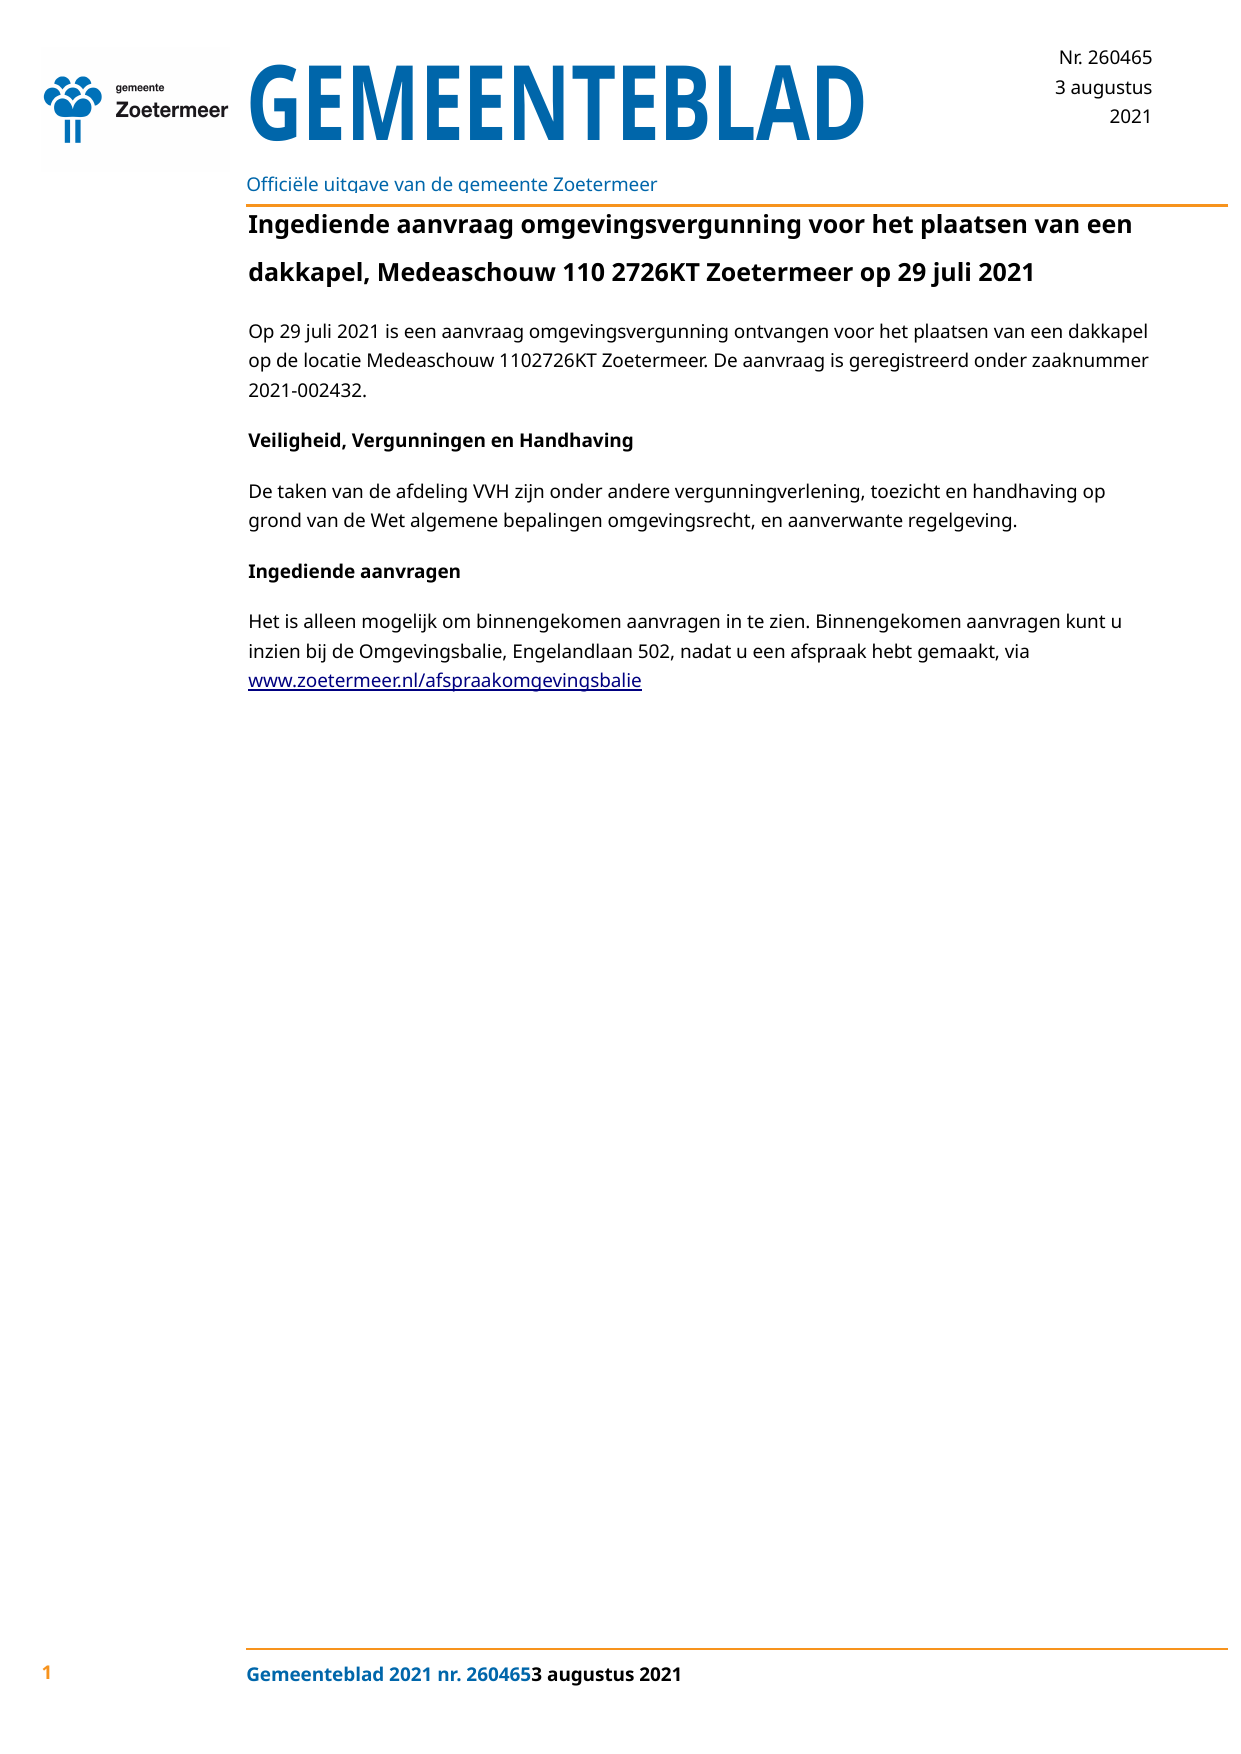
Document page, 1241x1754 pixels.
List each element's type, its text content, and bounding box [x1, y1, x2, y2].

picture [41, 47, 231, 172]
text Het is alleen mogelijk om binnengekomen aanvragen in te zien. Binnengekomen aanvragen kunt u inzien bij de Omgevingsbalie, Engelandlaan 502, nadat u een afspraak hebt gemaakt, via www.zoetermeer.nl/afspraakomgevingsbalie [248, 608, 1152, 693]
text Op 29 juli 2021 is een aanvraag omgevingsvergunning ontvangen voor het plaatsen van een dakkapel op de locatie Medeaschouw 1102726KT Zoetermeer. De aanvraag is geregistreerd onder zaaknummer 2021-002432. [248, 318, 1152, 403]
text Ingediende aanvragen [248, 558, 1152, 584]
text Veiligheid, Vergunningen en Handhaving [248, 427, 1152, 453]
text Ingediende aanvraag omgevingsvergunning voor het plaatsen van een dakkapel, Medeaschouw 110 2726KT Zoetermeer op 29 juli 2021 [248, 207, 1152, 288]
text De taken van de afdeling VVH zijn onder andere vergunningverlening, toezicht en handhaving op grond van de Wet algemene bepalingen omgevingsrecht, en aanverwante regelgeving. [248, 478, 1152, 533]
